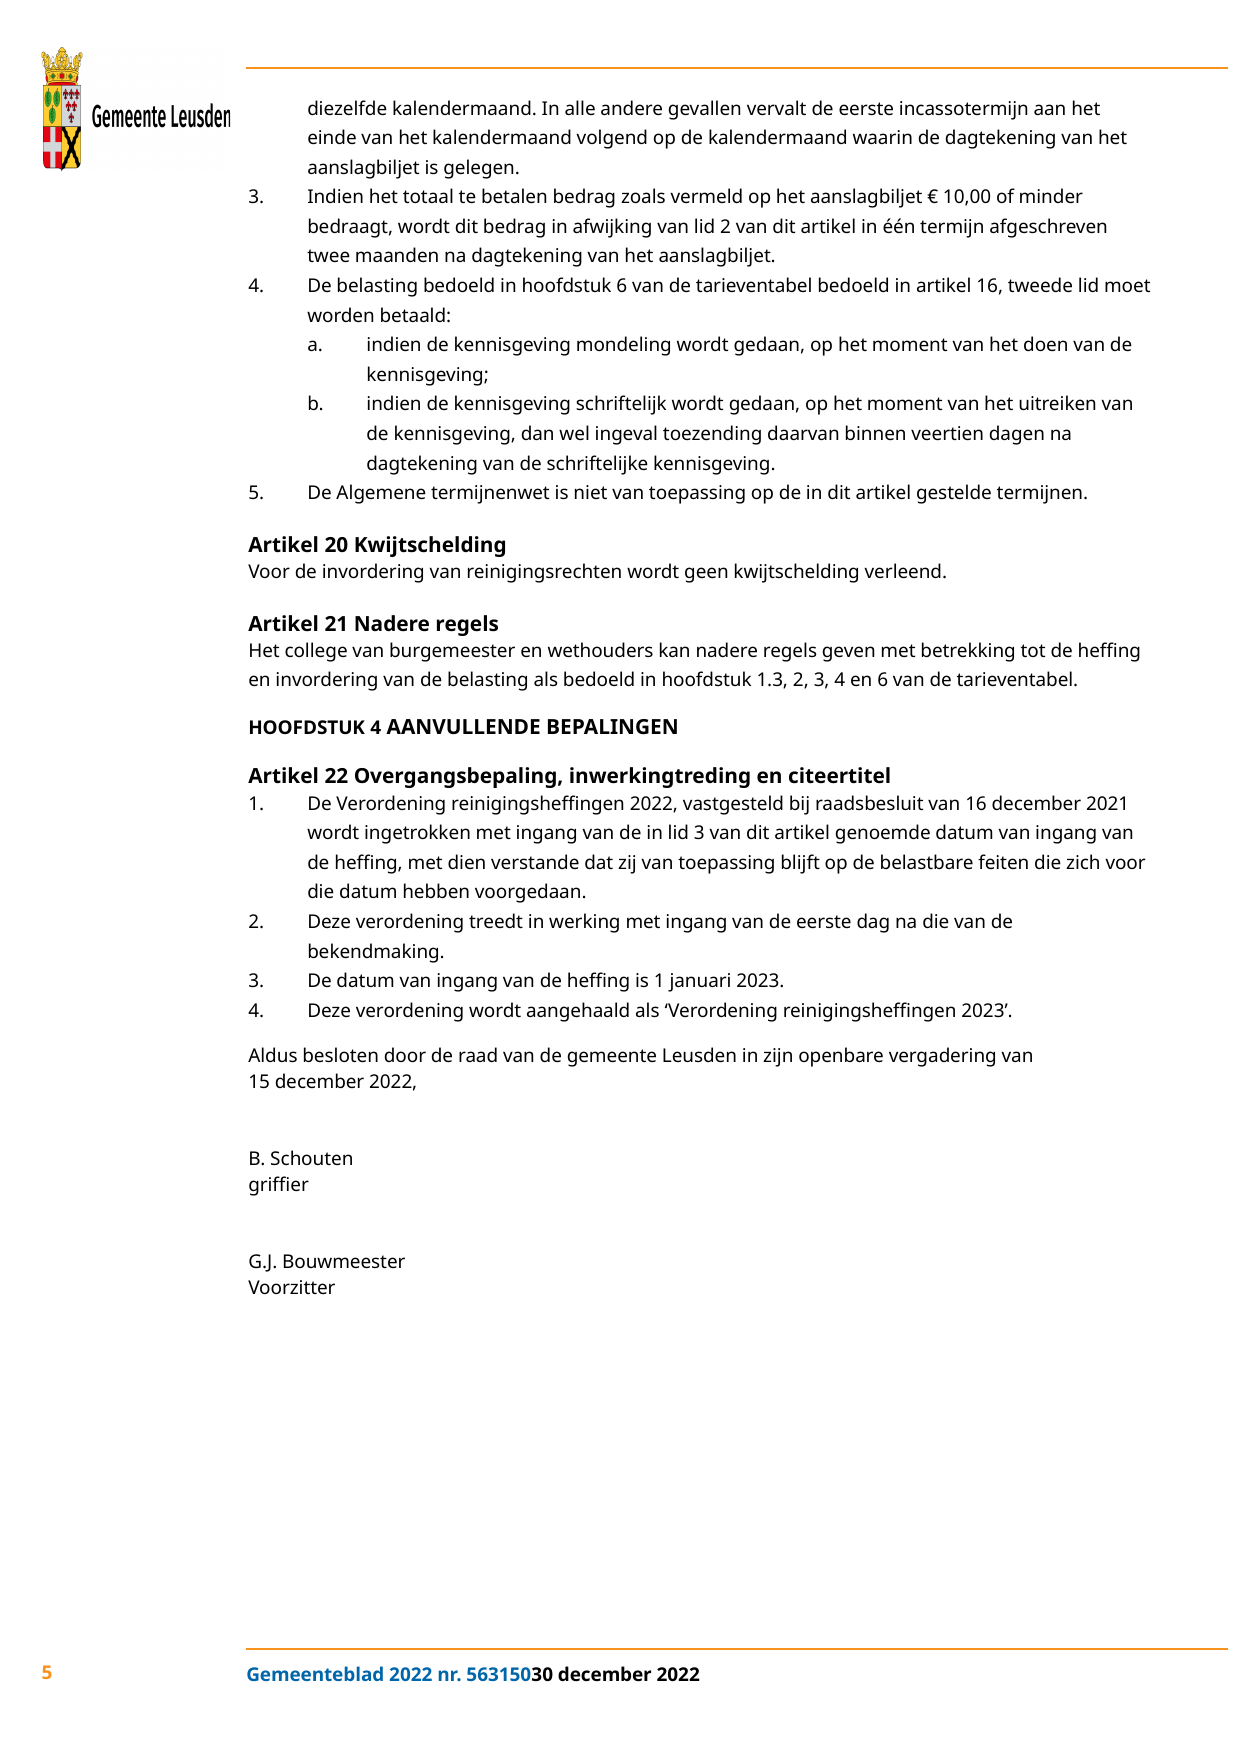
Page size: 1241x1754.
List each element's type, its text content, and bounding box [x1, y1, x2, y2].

text Artikel 22 Overgangsbepaling, inwerkingtreding en citeertitel [248, 762, 1152, 790]
text Aldus besloten door de raad van de gemeente Leusden in zijn openbare vergadering van [248, 1043, 1152, 1068]
text Het college van burgemeester en wethouders kan nadere regels geven met betrekking tot de heffing en invordering van de belasting als bedoeld in hoofdstuk 1.3, 2, 3, 4 en 6 van de tarieventabel. [248, 637, 1152, 692]
text B. Schouten [248, 1146, 1152, 1171]
text Artikel 21 Nadere regels [248, 609, 1152, 637]
text Artikel 20 Kwijtschelding [248, 530, 1152, 558]
list De Verordening reinigingsheffingen 2022, vastgesteld bij raadsbesluit van 16 december 2021 wordt ingetrokken met ingang van de in lid 3 van dit artikel genoemde datum van ingang van de heffing, met dien verstande dat zij van toepassing blijft op de belastbare feiten die zich voor die datum hebben voorgedaan. [248, 790, 1152, 904]
list Deze verordening treedt in werking met ingang van de eerste dag na die van de bekendmaking. [248, 908, 1152, 964]
picture [41, 47, 231, 172]
text HOOFDSTUK 4 AANVULLENDE BEPALINGEN [248, 712, 1152, 741]
list De Algemene termijnenwet is niet van toepassing op de in dit artikel gestelde termijnen. [248, 479, 1152, 505]
list indien de kennisgeving schriftelijk wordt gedaan, op het moment van het uitreiken van de kennisgeving, dan wel ingeval toezending daarvan binnen veertien dagen na dagtekening van de schriftelijke kennisgeving. [307, 391, 1152, 476]
list indien de kennisgeving mondeling wordt gedaan, op het moment van het doen van de kennisgeving; [307, 331, 1152, 387]
list Indien het totaal te betalen bedrag zoals vermeld op het aanslagbiljet € 10,00 of minder bedraagt, wordt dit bedrag in afwijking van lid 2 van dit artikel in één termijn afgeschreven twee maanden na dagtekening van het aanslagbiljet. [248, 183, 1152, 268]
text griffier [248, 1171, 1152, 1197]
list Deze verordening wordt aangehaald als ‘Verordening reinigingsheffingen 2023’. [248, 997, 1152, 1023]
text 15 december 2022, [248, 1068, 1152, 1094]
list De belasting bedoeld in hoofdstuk 6 van de tarieventabel bedoeld in artikel 16, tweede lid moet worden betaald: [248, 272, 1152, 328]
text Voor de invordering van reinigingsrechten wordt geen kwijtschelding verleend. [248, 558, 1152, 584]
text G.J. Bouwmeester [248, 1248, 1152, 1274]
list De datum van ingang van de heffing is 1 januari 2023. [248, 967, 1152, 993]
list diezelfde kalendermaand. In alle andere gevallen vervalt de eerste incassotermijn aan het einde van het kalendermaand volgend op de kalendermaand waarin de dagtekening van het aanslagbiljet is gelegen. [248, 95, 1152, 180]
text Voorzitter [248, 1274, 1152, 1300]
